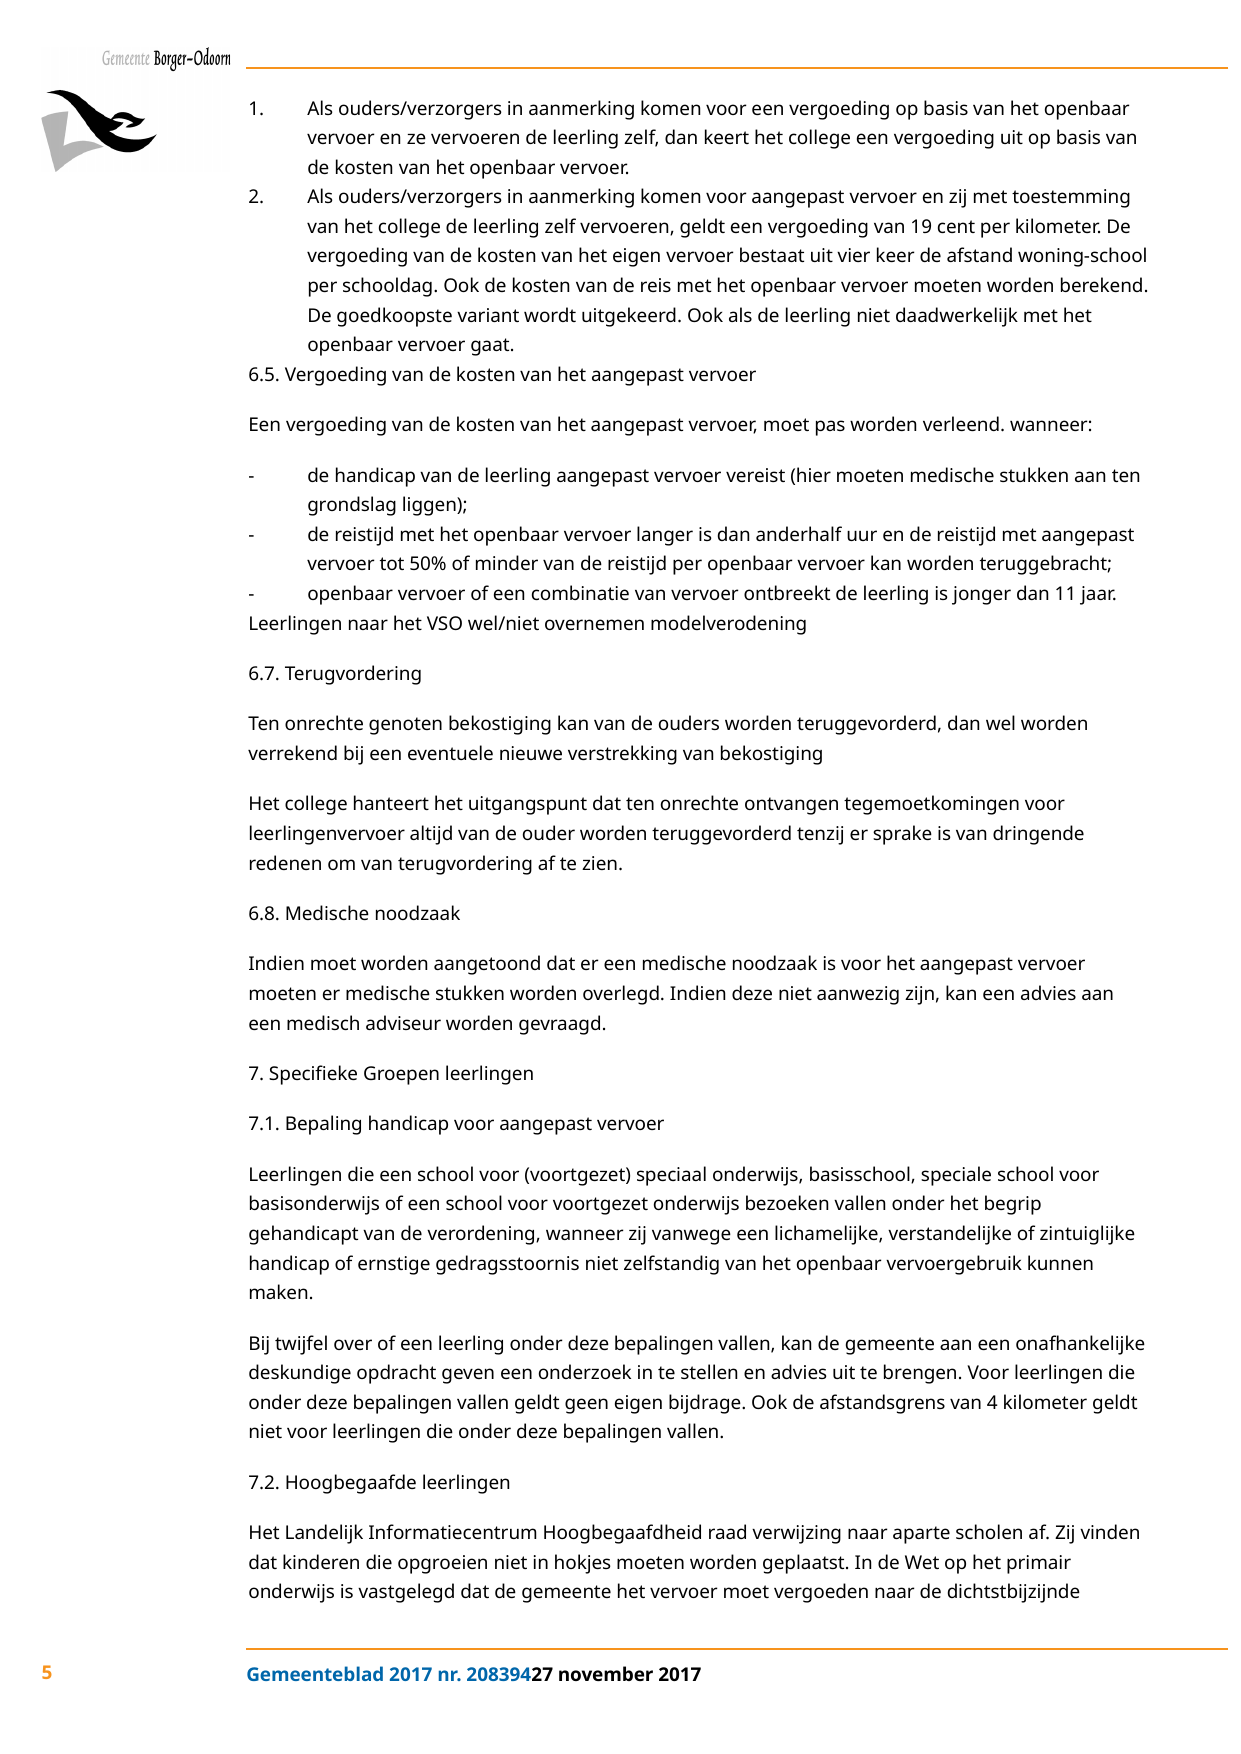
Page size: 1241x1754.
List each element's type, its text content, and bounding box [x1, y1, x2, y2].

text Bij twijfel over of een leerling onder deze bepalingen vallen, kan de gemeente aan een onafhankelijke deskundige opdracht geven een onderzoek in te stellen en advies uit te brengen. Voor leerlingen die onder deze bepalingen vallen geldt geen eigen bijdrage. Ook de afstandsgrens van 4 kilometer geldt niet voor leerlingen die onder deze bepalingen vallen. [248, 1330, 1152, 1444]
list Als ouders/verzorgers in aanmerking komen voor aangepast vervoer en zij met toestemming van het college de leerling zelf vervoeren, geldt een vergoeding van 19 cent per kilometer. De vergoeding van de kosten van het eigen vervoer bestaat uit vier keer de afstand woning-school per schooldag. Ook de kosten van de reis met het openbaar vervoer moeten worden berekend. De goedkoopste variant wordt uitgekeerd. Ook als de leerling niet daadwerkelijk met het openbaar vervoer gaat. [248, 183, 1152, 357]
text 6.7. Terugvordering [248, 660, 1152, 686]
text 7. Specifieke Groepen leerlingen [248, 1060, 1152, 1086]
text Indien moet worden aangetoond dat er een medische noodzaak is voor het aangepast vervoer moeten er medische stukken worden overlegd. Indien deze niet aanwezig zijn, kan een advies aan een medisch adviseur worden gevraagd. [248, 951, 1152, 1036]
text 6.8. Medische noodzaak [248, 900, 1152, 926]
text 7.2. Hoogbegaafde leerlingen [248, 1469, 1152, 1495]
text 7.1. Bepaling handicap voor aangepast vervoer [248, 1111, 1152, 1136]
text Ten onrechte genoten bekostiging kan van de ouders worden teruggevorderd, dan wel worden verrekend bij een eventuele nieuwe verstrekking van bekostiging [248, 711, 1152, 766]
list de handicap van de leerling aangepast vervoer vereist (hier moeten medische stukken aan ten grondslag liggen); [248, 462, 1152, 517]
picture [41, 47, 231, 172]
list de reistijd met het openbaar vervoer langer is dan anderhalf uur en de reistijd met aangepast vervoer tot 50% of minder van de reistijd per openbaar vervoer kan worden teruggebracht; [248, 521, 1152, 576]
list Als ouders/verzorgers in aanmerking komen voor een vergoeding op basis van het openbaar vervoer en ze vervoeren de leerling zelf, dan keert het college een vergoeding uit op basis van de kosten van het openbaar vervoer. [248, 95, 1152, 180]
text Leerlingen die een school voor (voortgezet) speciaal onderwijs, basisschool, speciale school voor basisonderwijs of een school voor voortgezet onderwijs bezoeken vallen onder het begrip gehandicapt van de verordening, wanneer zij vanwege een lichamelijke, verstandelijke of zintuiglijke handicap of ernstige gedragsstoornis niet zelfstandig van het openbaar vervoergebruik kunnen maken. [248, 1161, 1152, 1305]
text Leerlingen naar het VSO wel/niet overnemen modelverodening [248, 610, 1152, 636]
text Een vergoeding van de kosten van het aangepast vervoer, moet pas worden verleend. wanneer: [248, 411, 1152, 437]
text 6.5. Vergoeding van de kosten van het aangepast vervoer [248, 361, 1152, 387]
text Het college hanteert het uitgangspunt dat ten onrechte ontvangen tegemoetkomingen voor leerlingenvervoer altijd van de ouder worden teruggevorderd tenzij er sprake is van dringende redenen om van terugvordering af te zien. [248, 791, 1152, 876]
list openbaar vervoer of een combinatie van vervoer ontbreekt de leerling is jonger dan 11 jaar. [248, 580, 1152, 606]
text Het Landelijk Informatiecentrum Hoogbegaafdheid raad verwijzing naar aparte scholen af. Zij vinden dat kinderen die opgroeien niet in hokjes moeten worden geplaatst. In de Wet op het primair onderwijs is vastgelegd dat de gemeente het vervoer moet vergoeden naar de dichtstbijzijnde [248, 1519, 1152, 1604]
